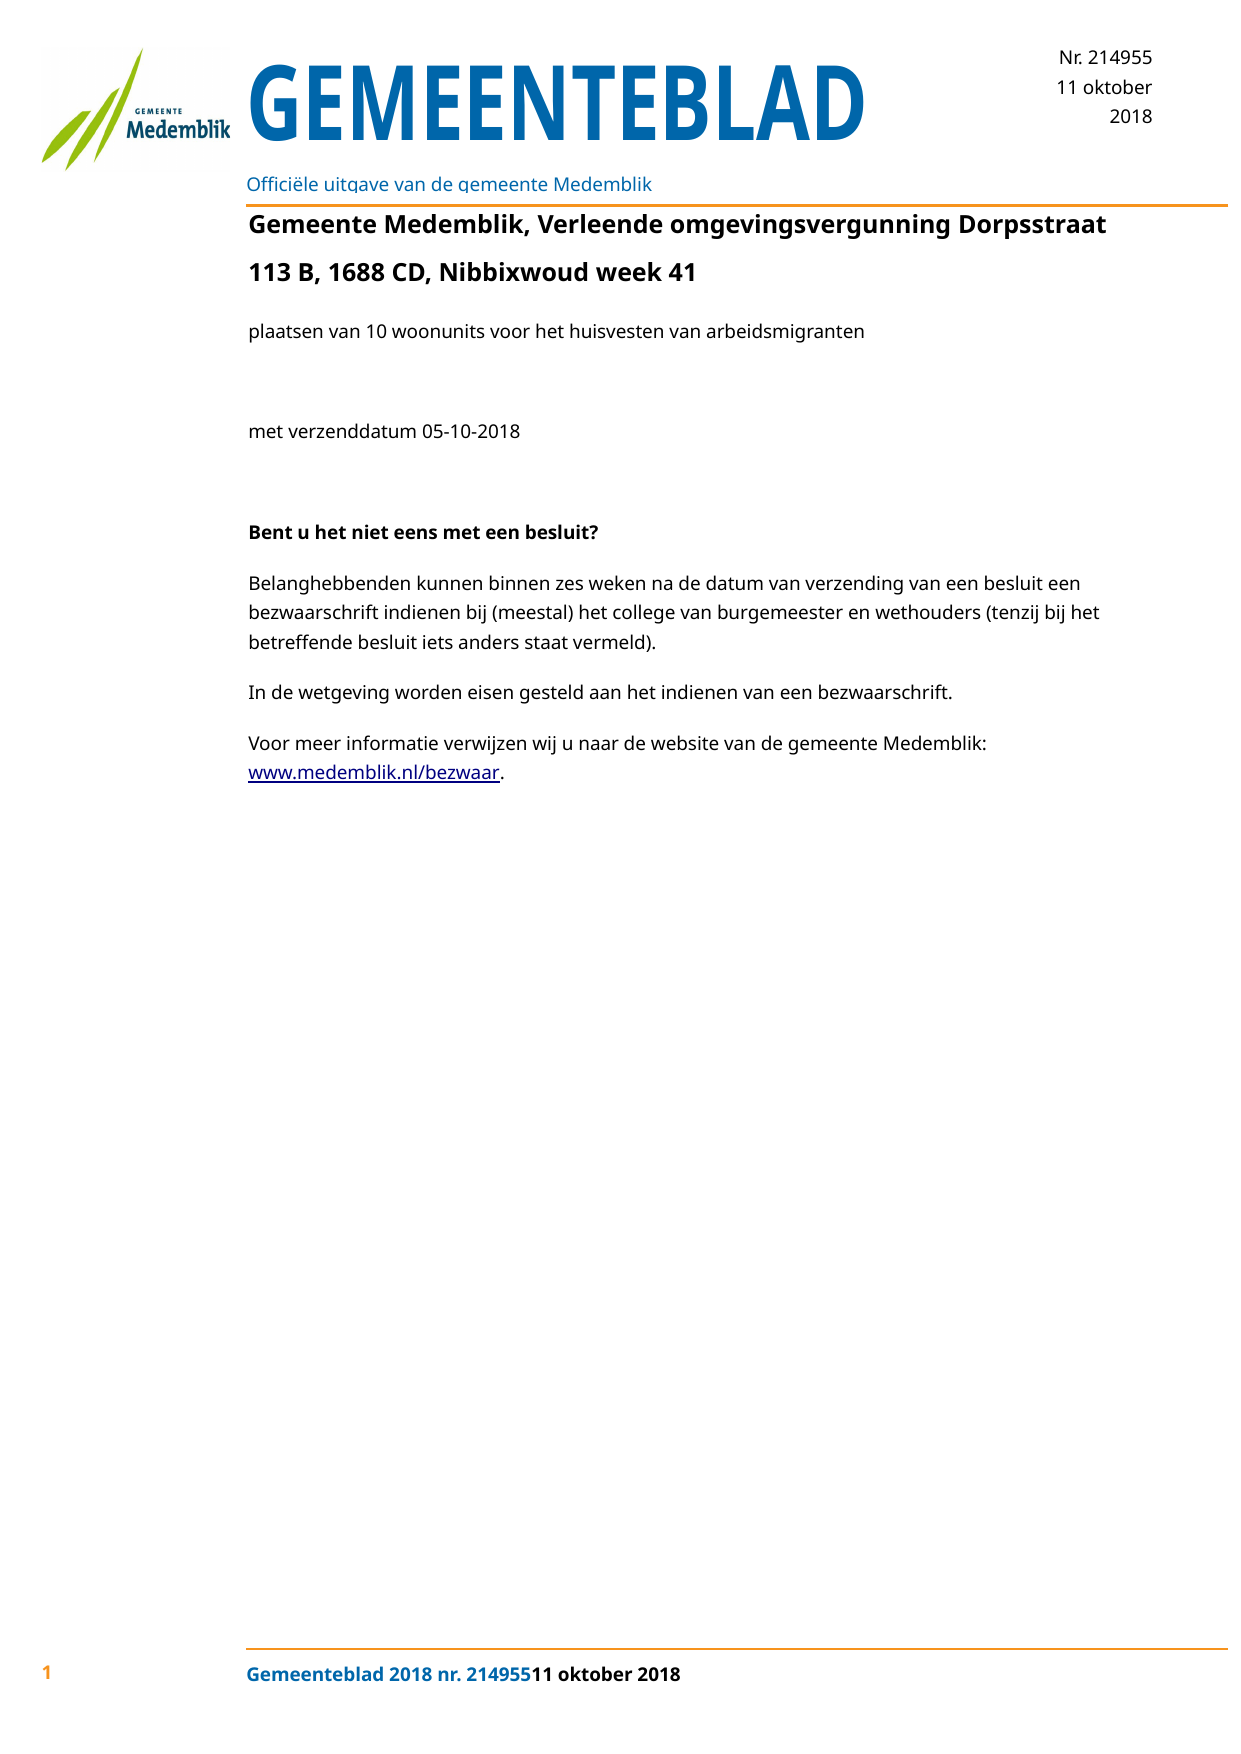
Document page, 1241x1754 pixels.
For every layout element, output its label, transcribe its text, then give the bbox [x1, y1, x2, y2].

text Gemeente Medemblik, Verleende omgevingsvergunning Dorpsstraat 113 B, 1688 CD, Nibbixwoud week 41 [248, 207, 1152, 288]
text Belanghebbenden kunnen binnen zes weken na de datum van verzending van een besluit een bezwaarschrift indienen bij (meestal) het college van burgemeester en wethouders (tenzij bij het betreffende besluit iets anders staat vermeld). [248, 570, 1152, 655]
text In de wetgeving worden eisen gesteld aan het indienen van een bezwaarschrift. [248, 679, 1152, 705]
text met verzenddatum 05-10-2018 [248, 419, 1152, 444]
text Voor meer informatie verwijzen wij u naar de website van de gemeente Medemblik: www.medemblik.nl/bezwaar. [248, 730, 1152, 785]
text Bent u het niet eens met een besluit? [248, 519, 1152, 545]
text plaatsen van 10 woonunits voor het huisvesten van arbeidsmigranten [248, 318, 1152, 344]
picture [41, 47, 231, 172]
